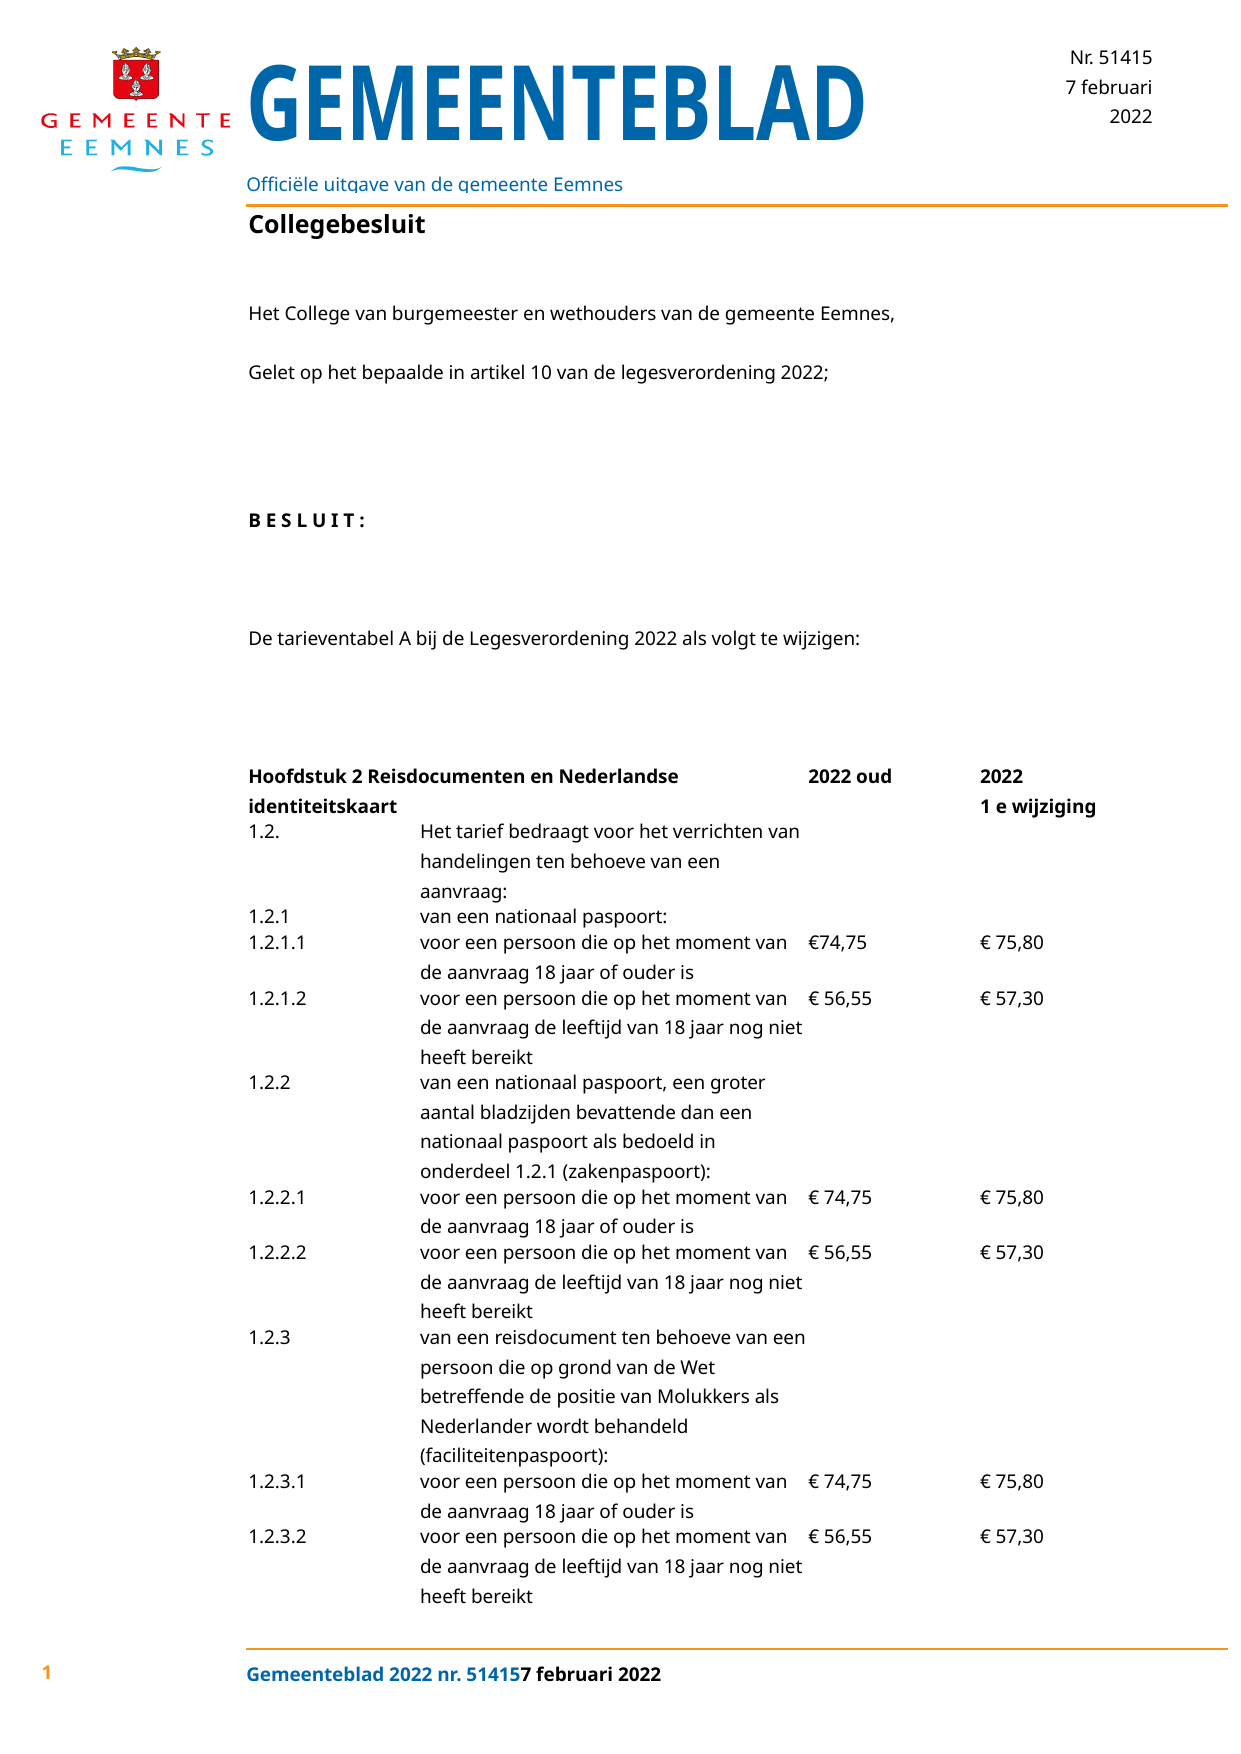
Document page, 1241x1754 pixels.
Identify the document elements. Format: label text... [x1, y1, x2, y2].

table_cell [980, 904, 1152, 929]
text Het College van burgemeester en wethouders van de gemeente Eemnes, [248, 300, 1152, 326]
table_cell € 56,55 [808, 985, 980, 1069]
table_cell voor een persoon die op het moment van de aanvraag de leeftijd van 18 jaar nog niet heeft bereikt [420, 1524, 808, 1608]
table_cell voor een persoon die op het moment van de aanvraag 18 jaar of ouder is [420, 929, 808, 985]
table_cell 1.2.2.1 [248, 1184, 420, 1239]
table_header 2022 1 e wijziging [980, 764, 1152, 819]
table_cell € 56,55 [808, 1239, 980, 1324]
table_cell 1.2.1 [248, 904, 420, 929]
table_cell € 74,75 [808, 1468, 980, 1524]
table_cell Het tarief bedraagt voor het verrichten van handelingen ten behoeve van een aanvraag: [420, 819, 808, 904]
table_cell voor een persoon die op het moment van de aanvraag 18 jaar of ouder is [420, 1468, 808, 1524]
table_cell [808, 904, 980, 929]
text De tarieventabel A bij de Legesverordening 2022 als volgt te wijzigen: [248, 625, 1152, 651]
table_cell [980, 1070, 1152, 1184]
table_cell € 74,75 [808, 1184, 980, 1239]
table_cell 1.2. [248, 819, 420, 904]
text B E S L U I T : [248, 507, 1152, 533]
table_cell van een nationaal paspoort, een groter aantal bladzijden bevattende dan een nationaal paspoort als bedoeld in onderdeel 1.2.1 (zakenpaspoort): [420, 1070, 808, 1184]
table_cell € 75,80 [980, 1184, 1152, 1239]
table_cell €74,75 [808, 929, 980, 985]
table_cell 1.2.2 [248, 1070, 420, 1184]
text Collegebesluit [248, 207, 1152, 241]
table_cell [808, 1324, 980, 1468]
table_cell € 56,55 [808, 1524, 980, 1608]
table_cell € 75,80 [980, 1468, 1152, 1524]
table_header Hoofdstuk 2 Reisdocumenten en Nederlandse identiteitskaart [248, 764, 808, 819]
table_cell 1.2.3.2 [248, 1524, 420, 1608]
table_header 2022 oud [808, 764, 980, 819]
table_cell 1.2.1.1 [248, 929, 420, 985]
table_cell € 57,30 [980, 1239, 1152, 1324]
table_cell voor een persoon die op het moment van de aanvraag 18 jaar of ouder is [420, 1184, 808, 1239]
table_cell voor een persoon die op het moment van de aanvraag de leeftijd van 18 jaar nog niet heeft bereikt [420, 1239, 808, 1324]
text Gelet op het bepaalde in artikel 10 van de legesverordening 2022; [248, 359, 1152, 385]
table_cell € 75,80 [980, 929, 1152, 985]
picture [41, 47, 231, 172]
table_cell € 57,30 [980, 985, 1152, 1069]
table_cell 1.2.1.2 [248, 985, 420, 1069]
table_cell 1.2.3 [248, 1324, 420, 1468]
table_cell van een nationaal paspoort: [420, 904, 808, 929]
table_cell 1.2.2.2 [248, 1239, 420, 1324]
table_cell [980, 819, 1152, 904]
table_cell € 57,30 [980, 1524, 1152, 1608]
table_cell [980, 1324, 1152, 1468]
table_cell voor een persoon die op het moment van de aanvraag de leeftijd van 18 jaar nog niet heeft bereikt [420, 985, 808, 1069]
table_cell 1.2.3.1 [248, 1468, 420, 1524]
table_cell [808, 1070, 980, 1184]
table_cell van een reisdocument ten behoeve van een persoon die op grond van de Wet betreffende de positie van Molukkers als Nederlander wordt behandeld (faciliteitenpaspoort): [420, 1324, 808, 1468]
table_cell [808, 819, 980, 904]
